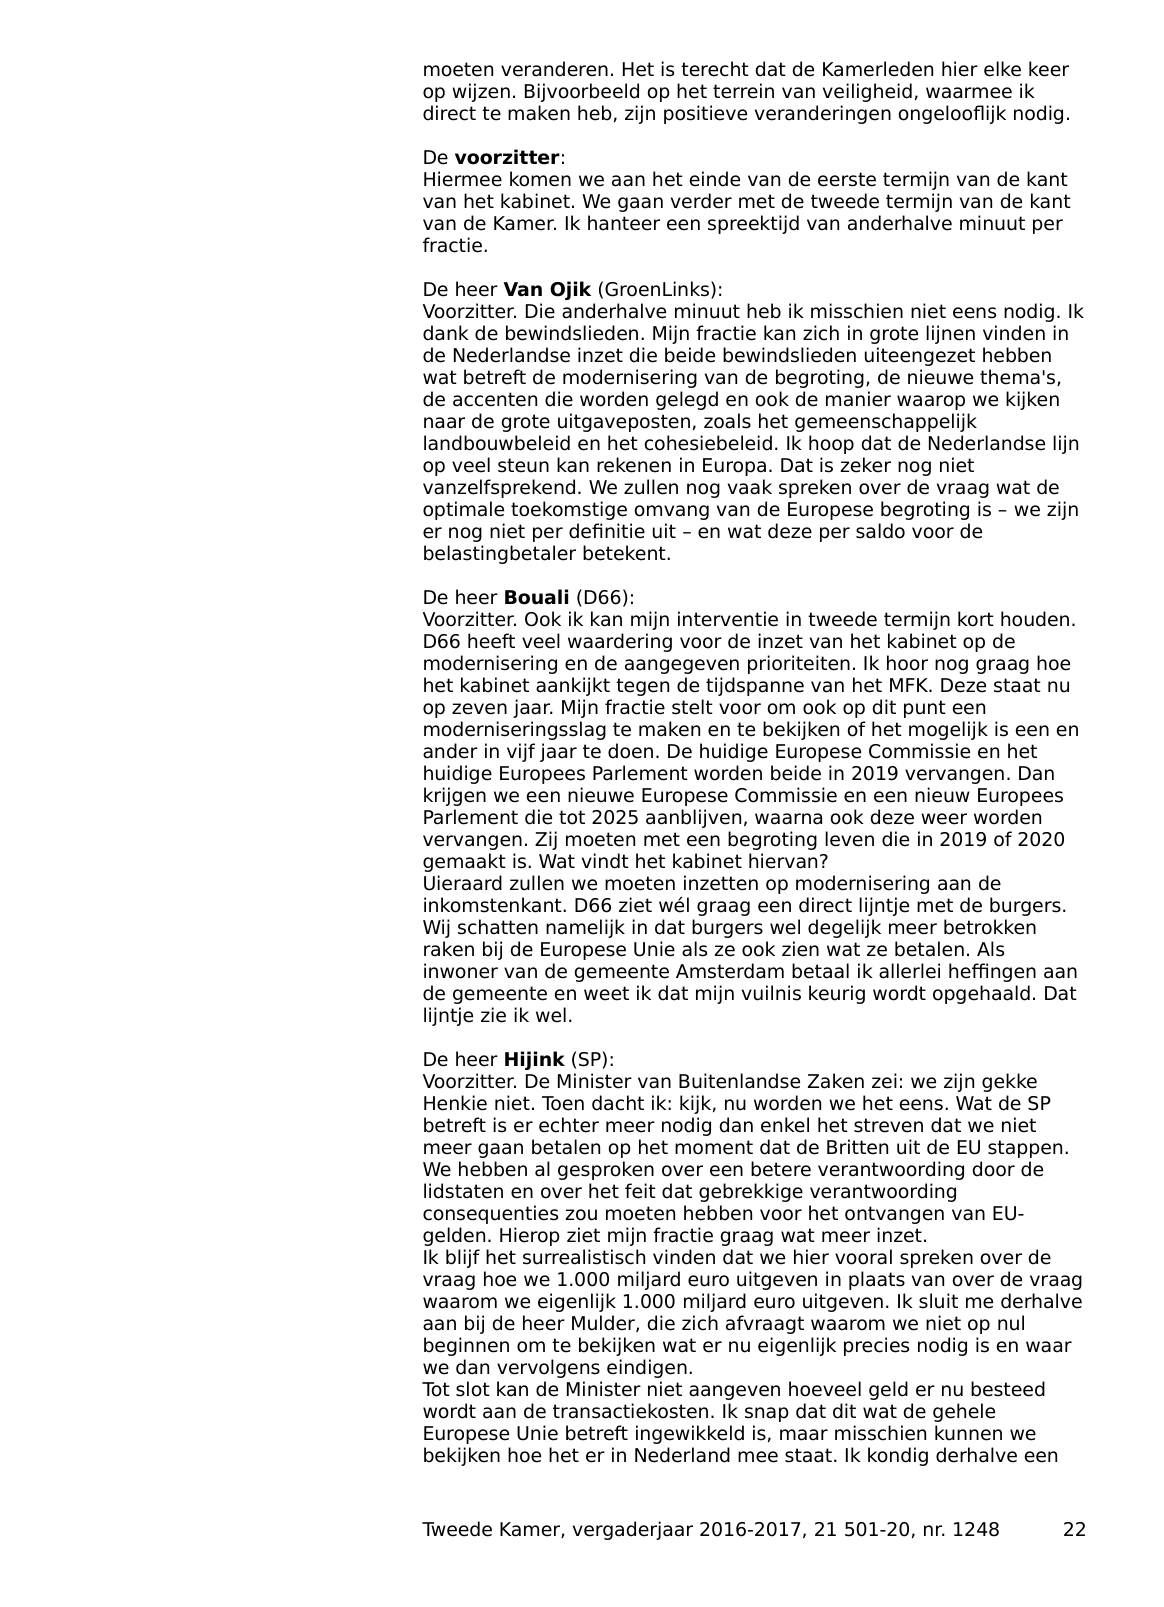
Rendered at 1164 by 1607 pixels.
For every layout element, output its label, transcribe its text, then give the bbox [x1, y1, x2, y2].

text Voorzitter. Ook ik kan mijn interventie in tweede termijn kort houden. D66 heeft veel waardering voor de inzet van het kabinet op de modernisering en de aangegeven prioriteiten. Ik hoor nog graag hoe het kabinet aankijkt tegen de tijdspanne van het MFK. Deze staat nu op zeven jaar. Mijn fractie stelt voor om ook op dit punt een moderniseringsslag te maken en te bekijken of het mogelijk is een en ander in vijf jaar te doen. De huidige Europese Commissie en het huidige Europees Parlement worden beide in 2019 vervangen. Dan krijgen we een nieuwe Europese Commissie en een nieuw Europees Parlement die tot 2025 aanblijven, waarna ook deze weer worden vervangen. Zij moeten met een begroting leven die in 2019 of 2020 gemaakt is. Wat vindt het kabinet hiervan? [422, 609, 1087, 873]
text De heer Van Ojik (GroenLinks): [422, 279, 1087, 301]
text Tot slot kan de Minister niet aangeven hoeveel geld er nu besteed wordt aan de transactiekosten. Ik snap dat dit wat de gehele Europese Unie betreft ingewikkeld is, maar misschien kunnen we bekijken hoe het er in Nederland mee staat. Ik kondig derhalve een [422, 1379, 1087, 1467]
text Voorzitter. Die anderhalve minuut heb ik misschien niet eens nodig. Ik dank de bewindslieden. Mijn fractie kan zich in grote lijnen vinden in de Nederlandse inzet die beide bewindslieden uiteengezet hebben wat betreft de modernisering van de begroting, de nieuwe thema's, de accenten die worden gelegd en ook de manier waarop we kijken naar de grote uitgaveposten, zoals het gemeenschappelijk landbouwbeleid en het cohesiebeleid. Ik hoop dat de Nederlandse lijn op veel steun kan rekenen in Europa. Dat is zeker nog niet vanzelfsprekend. We zullen nog vaak spreken over de vraag wat de optimale toekomstige omvang van de Europese begroting is – we zijn er nog niet per definitie uit – en wat deze per saldo voor de belastingbetaler betekent. [422, 301, 1087, 565]
text De heer Bouali (D66): [422, 587, 1087, 609]
text Hiermee komen we aan het einde van de eerste termijn van de kant van het kabinet. We gaan verder met de tweede termijn van de kant van de Kamer. Ik hanteer een spreektijd van anderhalve minuut per fractie. [422, 169, 1087, 257]
text De voorzitter: [422, 147, 1087, 169]
text moeten veranderen. Het is terecht dat de Kamerleden hier elke keer op wijzen. Bijvoorbeeld op het terrein van veiligheid, waarmee ik direct te maken heb, zijn positieve veranderingen ongelooflijk nodig. [422, 59, 1087, 125]
text De heer Hijink (SP): [422, 1049, 1087, 1071]
text Ik blijf het surrealistisch vinden dat we hier vooral spreken over de vraag hoe we 1.000 miljard euro uitgeven in plaats van over de vraag waarom we eigenlijk 1.000 miljard euro uitgeven. Ik sluit me derhalve aan bij de heer Mulder, die zich afvraagt waarom we niet op nul beginnen om te bekijken wat er nu eigenlijk precies nodig is en waar we dan vervolgens eindigen. [422, 1247, 1087, 1379]
text Uieraard zullen we moeten inzetten op modernisering aan de inkomstenkant. D66 ziet wél graag een direct lijntje met de burgers. Wij schatten namelijk in dat burgers wel degelijk meer betrokken raken bij de Europese Unie als ze ook zien wat ze betalen. Als inwoner van de gemeente Amsterdam betaal ik allerlei heffingen aan de gemeente en weet ik dat mijn vuilnis keurig wordt opgehaald. Dat lijntje zie ik wel. [422, 873, 1087, 1027]
text Voorzitter. De Minister van Buitenlandse Zaken zei: we zijn gekke Henkie niet. Toen dacht ik: kijk, nu worden we het eens. Wat de SP betreft is er echter meer nodig dan enkel het streven dat we niet meer gaan betalen op het moment dat de Britten uit de EU stappen. We hebben al gesproken over een betere verantwoording door de lidstaten en over het feit dat gebrekkige verantwoording consequenties zou moeten hebben voor het ontvangen van EU-gelden. Hierop ziet mijn fractie graag wat meer inzet. [422, 1071, 1087, 1247]
